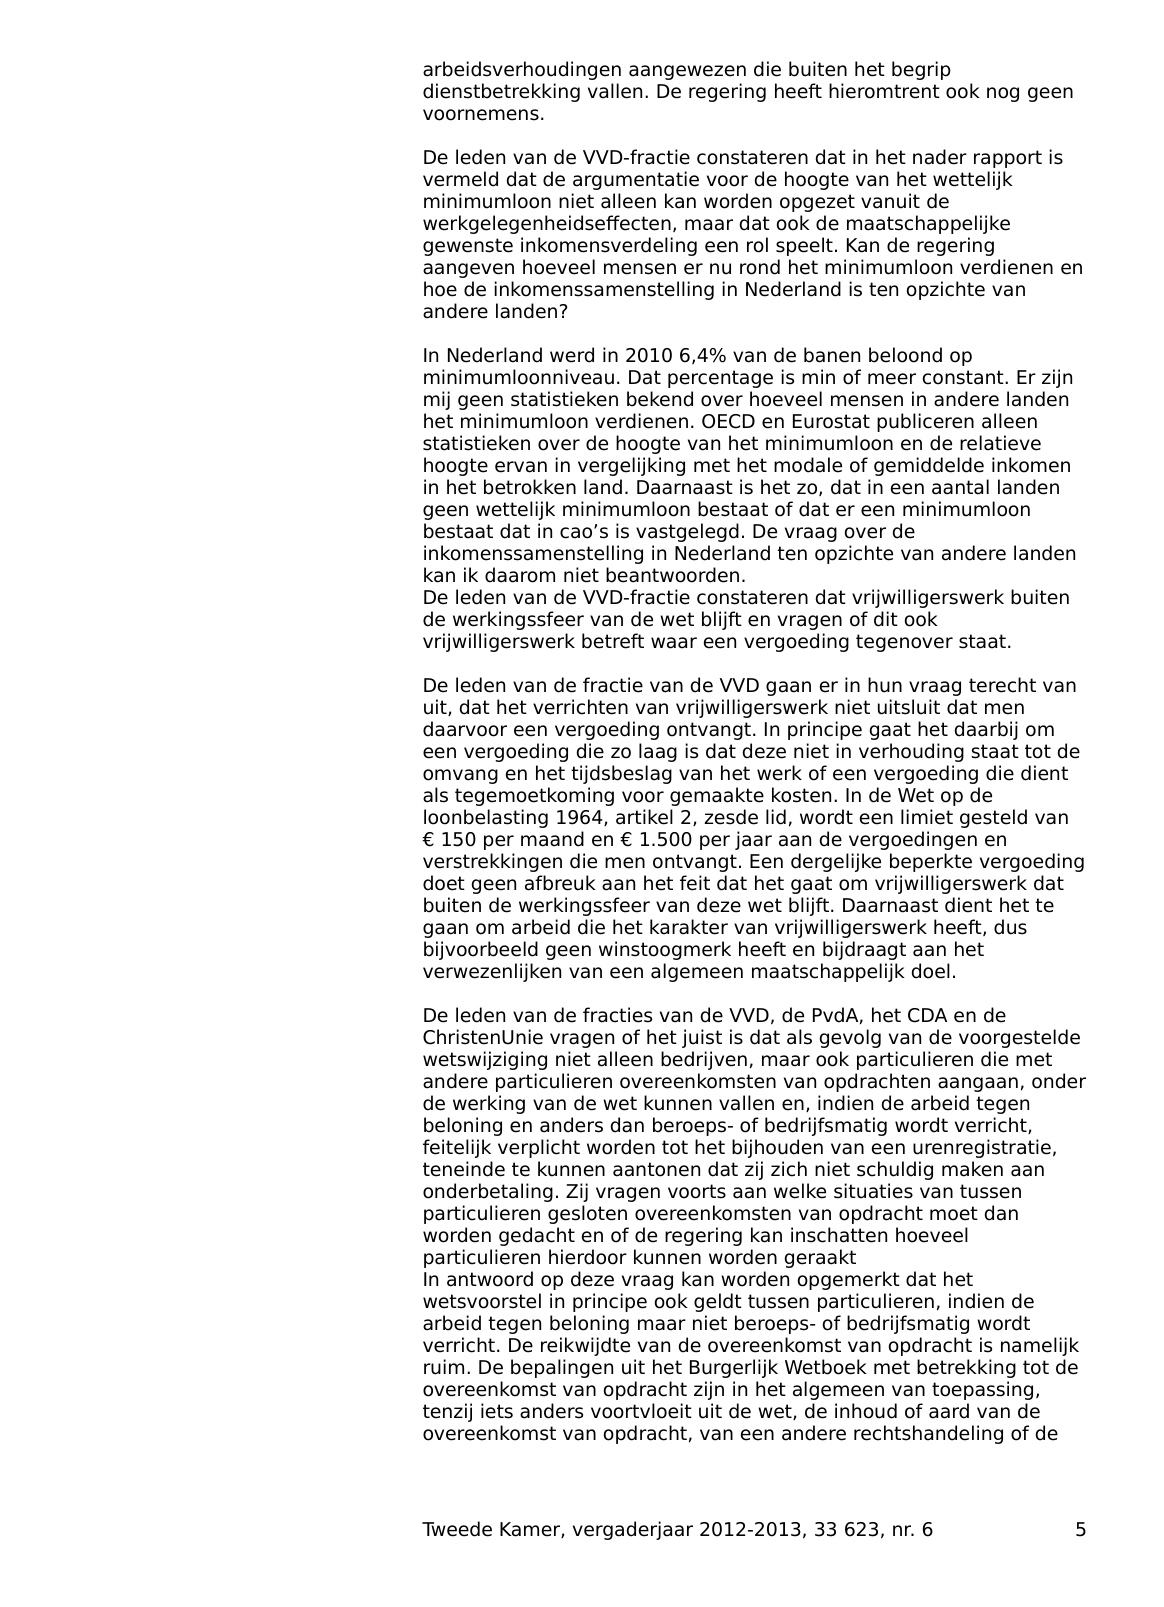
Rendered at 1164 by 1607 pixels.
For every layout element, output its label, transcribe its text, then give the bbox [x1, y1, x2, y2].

text arbeidsverhoudingen aangewezen die buiten het begrip dienstbetrekking vallen. De regering heeft hieromtrent ook nog geen voornemens. [422, 59, 1087, 125]
text In Nederland werd in 2010 6,4% van de banen beloond op minimumloonniveau. Dat percentage is min of meer constant. Er zijn mij geen statistieken bekend over hoeveel mensen in andere landen het minimumloon verdienen. OECD en Eurostat publiceren alleen statistieken over de hoogte van het minimumloon en de relatieve hoogte ervan in vergelijking met het modale of gemiddelde inkomen in het betrokken land. Daarnaast is het zo, dat in een aantal landen geen wettelijk minimumloon bestaat of dat er een minimumloon bestaat dat in cao’s is vastgelegd. De vraag over de inkomenssamenstelling in Nederland ten opzichte van andere landen kan ik daarom niet beantwoorden. [422, 345, 1087, 587]
text De leden van de fractie van de VVD gaan er in hun vraag terecht van uit, dat het verrichten van vrijwilligerswerk niet uitsluit dat men daarvoor een vergoeding ontvangt. In principe gaat het daarbij om een vergoeding die zo laag is dat deze niet in verhouding staat tot de omvang en het tijdsbeslag van het werk of een vergoeding die dient als tegemoetkoming voor gemaakte kosten. In de Wet op de loonbelasting 1964, artikel 2, zesde lid, wordt een limiet gesteld van € 150 per maand en € 1.500 per jaar aan de vergoedingen en verstrekkingen die men ontvangt. Een dergelijke beperkte vergoeding doet geen afbreuk aan het feit dat het gaat om vrijwilligerswerk dat buiten de werkingssfeer van deze wet blijft. Daarnaast dient het te gaan om arbeid die het karakter van vrijwilligerswerk heeft, dus bijvoorbeeld geen winstoogmerk heeft en bijdraagt aan het verwezenlijken van een algemeen maatschappelijk doel. [422, 675, 1087, 983]
text De leden van de fracties van de VVD, de PvdA, het CDA en de ChristenUnie vragen of het juist is dat als gevolg van de voorgestelde wetswijziging niet alleen bedrijven, maar ook particulieren die met andere particulieren overeenkomsten van opdrachten aangaan, onder de werking van de wet kunnen vallen en, indien de arbeid tegen beloning en anders dan beroeps- of bedrijfsmatig wordt verricht, feitelijk verplicht worden tot het bijhouden van een urenregistratie, teneinde te kunnen aantonen dat zij zich niet schuldig maken aan onderbetaling. Zij vragen voorts aan welke situaties van tussen particulieren gesloten overeenkomsten van opdracht moet dan worden gedacht en of de regering kan inschatten hoeveel particulieren hierdoor kunnen worden geraakt [422, 1005, 1087, 1269]
text In antwoord op deze vraag kan worden opgemerkt dat het wetsvoorstel in principe ook geldt tussen particulieren, indien de arbeid tegen beloning maar niet beroeps- of bedrijfsmatig wordt verricht. De reikwijdte van de overeenkomst van opdracht is namelijk ruim. De bepalingen uit het Burgerlijk Wetboek met betrekking tot de overeenkomst van opdracht zijn in het algemeen van toepassing, tenzij iets anders voortvloeit uit de wet, de inhoud of aard van de overeenkomst van opdracht, van een andere rechtshandeling of de [422, 1269, 1087, 1444]
text De leden van de VVD-fractie constateren dat in het nader rapport is vermeld dat de argumentatie voor de hoogte van het wettelijk minimumloon niet alleen kan worden opgezet vanuit de werkgelegenheidseffecten, maar dat ook de maatschappelijke gewenste inkomensverdeling een rol speelt. Kan de regering aangeven hoeveel mensen er nu rond het minimumloon verdienen en hoe de inkomenssamenstelling in Nederland is ten opzichte van andere landen? [422, 147, 1087, 323]
text De leden van de VVD-fractie constateren dat vrijwilligerswerk buiten de werkingssfeer van de wet blijft en vragen of dit ook vrijwilligerswerk betreft waar een vergoeding tegenover staat. [422, 587, 1087, 653]
